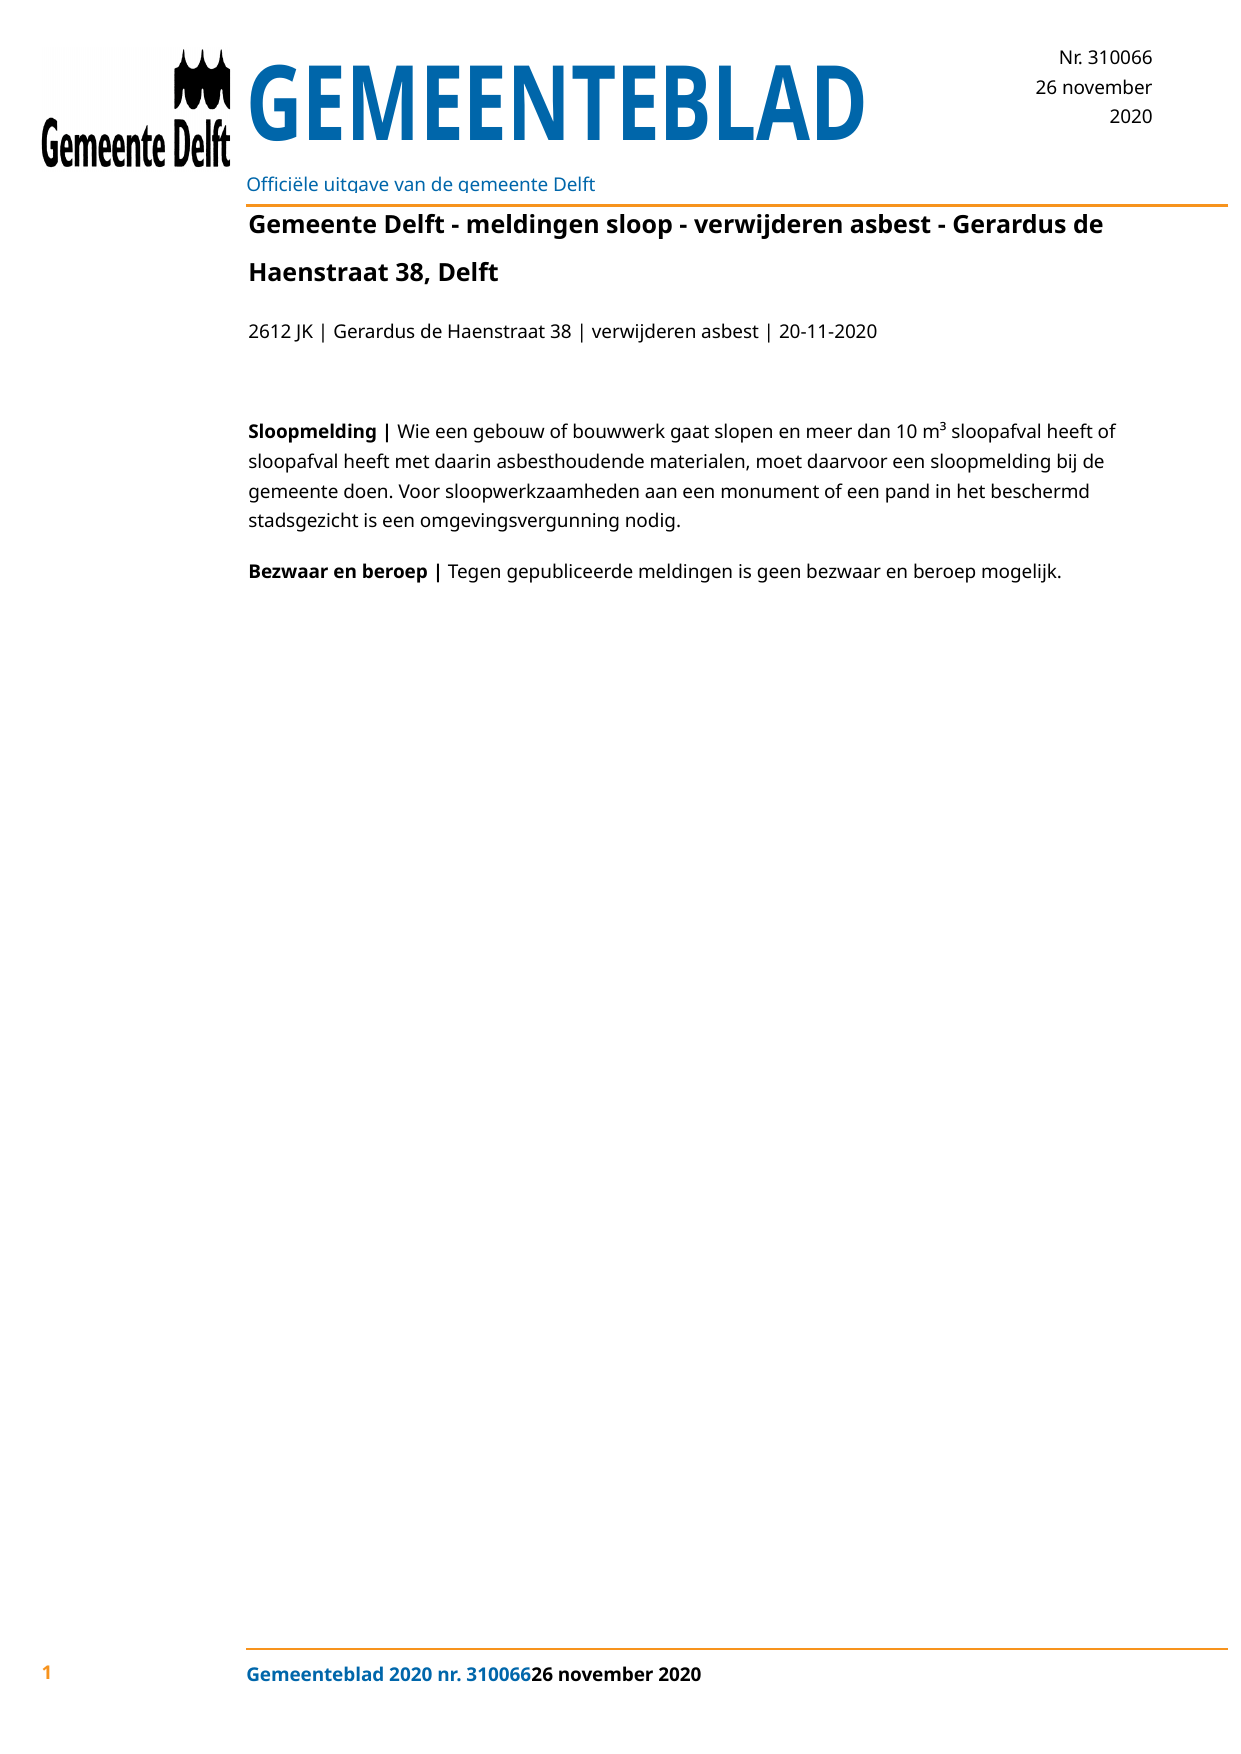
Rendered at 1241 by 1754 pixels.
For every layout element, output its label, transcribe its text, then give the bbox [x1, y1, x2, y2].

text 2612 JK | Gerardus de Haenstraat 38 | verwijderen asbest | 20-11-2020 [248, 318, 1152, 344]
text Gemeente Delft - meldingen sloop - verwijderen asbest - Gerardus de Haenstraat 38, Delft [248, 207, 1152, 288]
picture [41, 47, 231, 172]
text Sloopmelding | Wie een gebouw of bouwwerk gaat slopen en meer dan 10 m³ sloopafval heeft of sloopafval heeft met daarin asbesthoudende materialen, moet daarvoor een sloopmelding bij de gemeente doen. Voor sloopwerkzaamheden aan een monument of een pand in het beschermd stadsgezicht is een omgevingsvergunning nodig. [248, 419, 1152, 533]
text Bezwaar en beroep | Tegen gepubliceerde meldingen is geen bezwaar en beroep mogelijk. [248, 558, 1152, 584]
